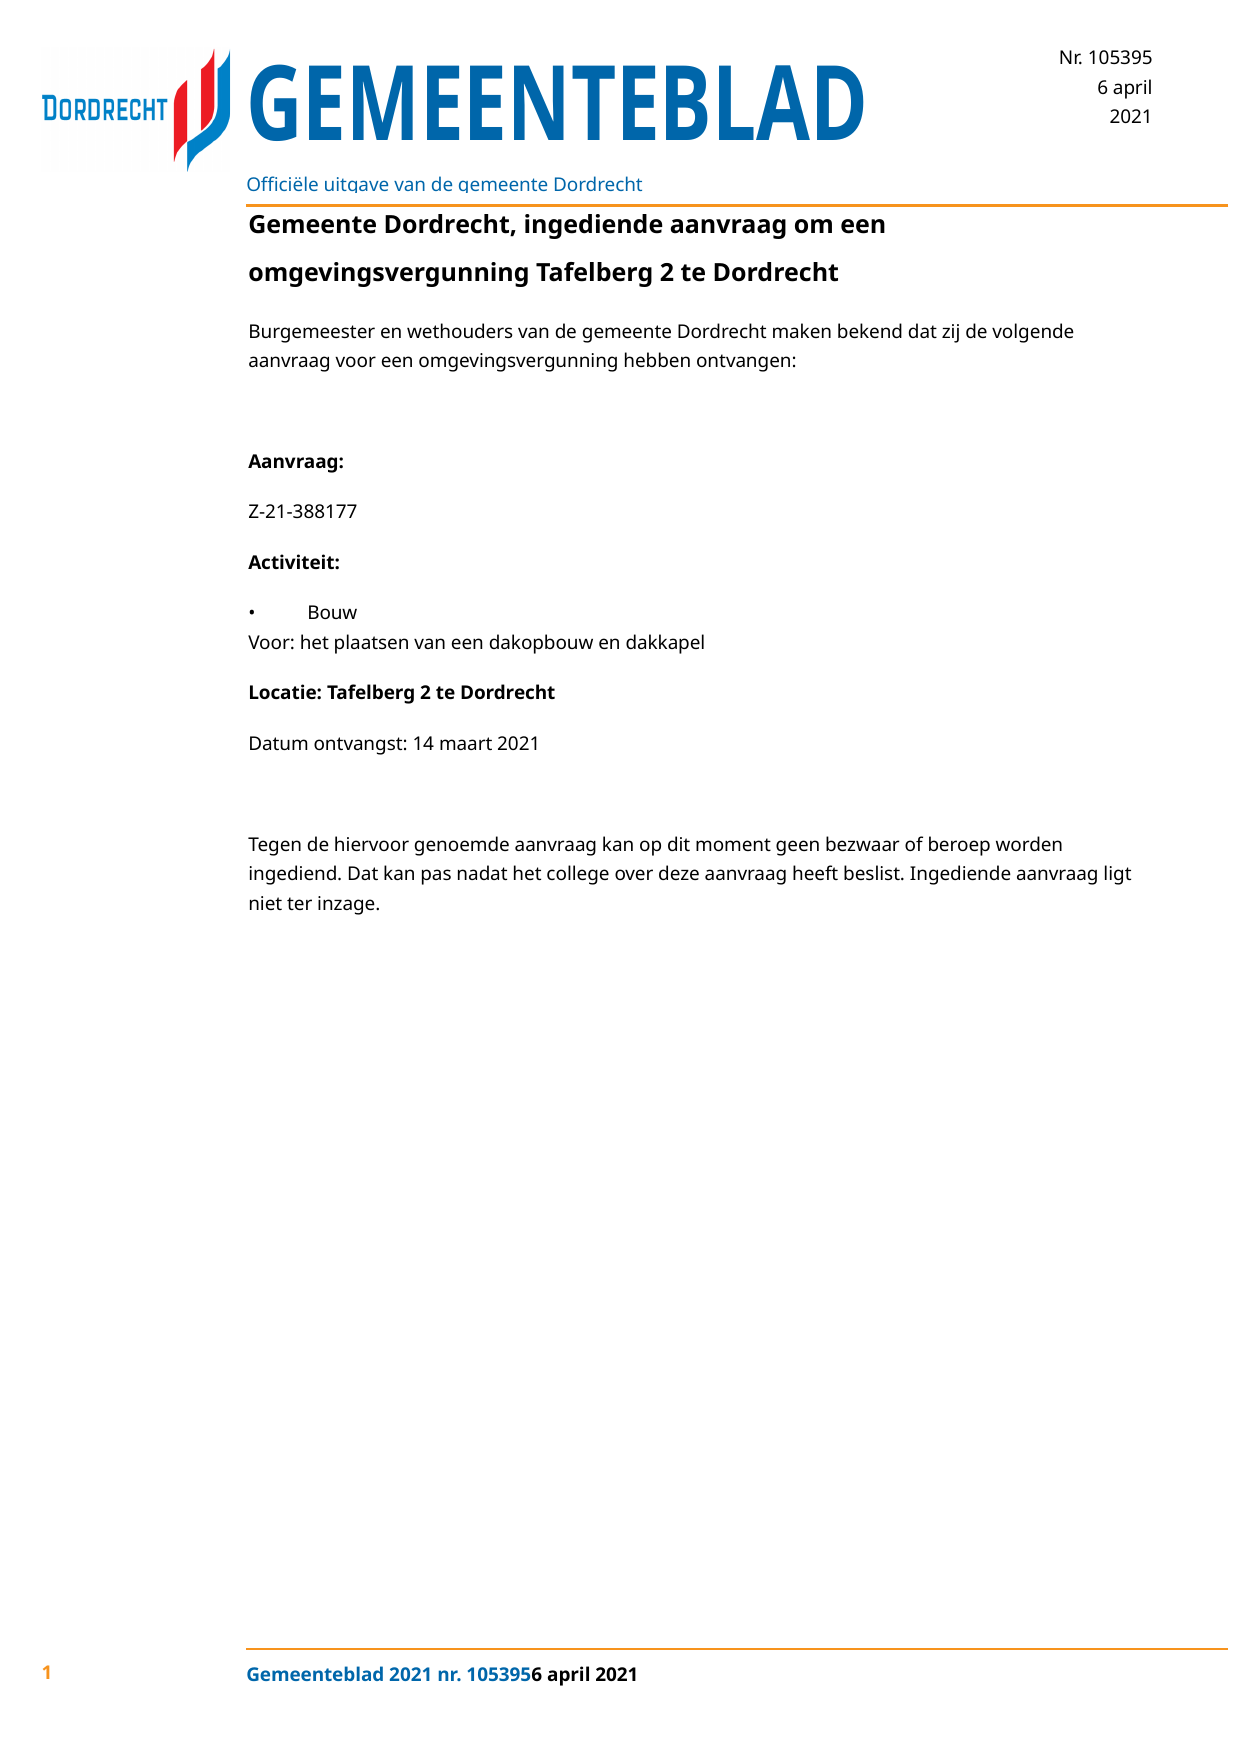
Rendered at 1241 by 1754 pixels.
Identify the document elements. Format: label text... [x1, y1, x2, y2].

picture [41, 47, 231, 172]
text Activiteit: [248, 549, 1152, 575]
text Voor: het plaatsen van een dakopbouw en dakkapel [248, 629, 1152, 655]
text Z-21-388177 [248, 499, 1152, 524]
text Datum ontvangst: 14 maart 2021 [248, 730, 1152, 756]
list Bouw [248, 599, 1152, 625]
text Burgemeester en wethouders van de gemeente Dordrecht maken bekend dat zij de volgende aanvraag voor een omgevingsvergunning hebben ontvangen: [248, 318, 1152, 373]
text Aanvraag: [248, 448, 1152, 474]
text Gemeente Dordrecht, ingediende aanvraag om een omgevingsvergunning Tafelberg 2 te Dordrecht [248, 207, 1152, 288]
text Locatie: Tafelberg 2 te Dordrecht [248, 679, 1152, 705]
text Tegen de hiervoor genoemde aanvraag kan op dit moment geen bezwaar of beroep worden ingediend. Dat kan pas nadat het college over deze aanvraag heeft beslist. Ingediende aanvraag ligt niet ter inzage. [248, 831, 1152, 916]
